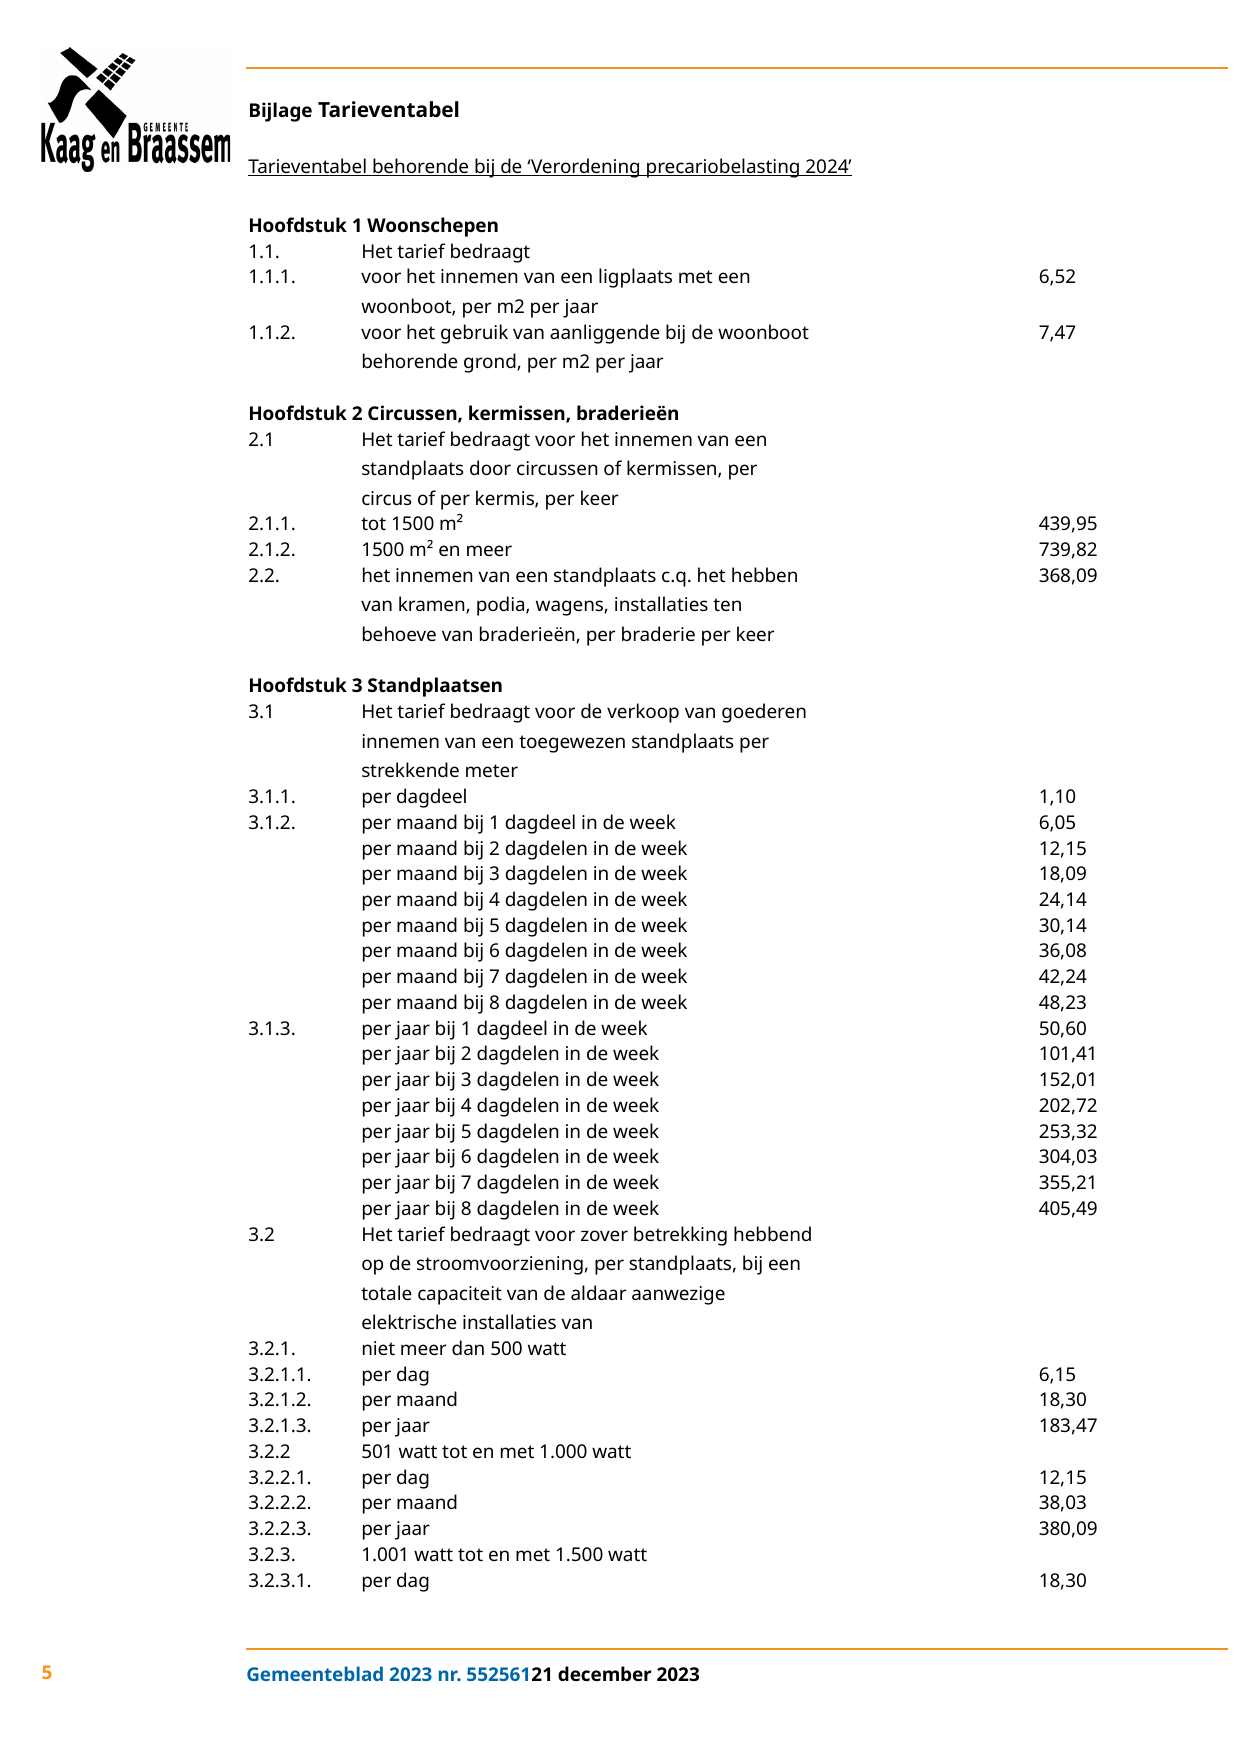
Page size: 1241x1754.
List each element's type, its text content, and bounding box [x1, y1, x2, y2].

table_cell per dagdeel [361, 783, 813, 809]
table_cell [813, 238, 1038, 264]
table_cell 1.1.1. [248, 264, 361, 319]
table_header [813, 212, 1038, 238]
table_cell 38,03 [1039, 1490, 1152, 1515]
table_cell [1039, 673, 1152, 698]
table_cell [1039, 1335, 1152, 1361]
table_cell per dag [361, 1567, 813, 1592]
table_cell per maand bij 5 dagdelen in de week [361, 912, 813, 938]
table_cell [813, 912, 1038, 938]
table_header [1039, 212, 1152, 238]
table_cell [813, 511, 1038, 536]
table_cell [248, 964, 361, 989]
table_cell 24,14 [1039, 886, 1152, 912]
table_cell 3.2 [248, 1221, 361, 1335]
table_cell [813, 374, 1038, 400]
table_cell [813, 1092, 1038, 1118]
table_cell 18,09 [1039, 861, 1152, 886]
table_cell [813, 1118, 1038, 1143]
table_cell per dag [361, 1361, 813, 1387]
table_cell [813, 886, 1038, 912]
table_cell [813, 673, 1038, 698]
table_cell 2.1.2. [248, 536, 361, 562]
table_cell per jaar bij 6 dagdelen in de week [361, 1144, 813, 1169]
table_cell 6,52 [1039, 264, 1152, 319]
table_cell 50,60 [1039, 1015, 1152, 1041]
table_cell [813, 426, 1038, 511]
table_cell 2.1 [248, 426, 361, 511]
table_cell 42,24 [1039, 964, 1152, 989]
table_cell [248, 1144, 361, 1169]
table_cell 3.2.3. [248, 1541, 361, 1567]
table_cell [813, 1490, 1038, 1515]
table_cell [1039, 1221, 1152, 1335]
table_cell [248, 861, 361, 886]
table_cell [1039, 647, 1152, 673]
table_cell 3.2.1. [248, 1335, 361, 1361]
table_cell [813, 1413, 1038, 1438]
table_cell [813, 1335, 1038, 1361]
text Bijlage Tarieventabel [248, 95, 1152, 123]
table_cell [813, 647, 1038, 673]
table_cell 1500 m² en meer [361, 536, 813, 562]
table_cell 3.2.3.1. [248, 1567, 361, 1592]
table_cell [813, 536, 1038, 562]
table_cell 368,09 [1039, 562, 1152, 647]
table_cell 3.2.1.1. [248, 1361, 361, 1387]
table_cell [813, 1066, 1038, 1092]
table_cell [1039, 238, 1152, 264]
table_cell [248, 1092, 361, 1118]
table_cell [813, 1567, 1038, 1592]
table_cell [813, 1464, 1038, 1489]
table_cell [813, 1387, 1038, 1412]
table_cell per jaar [361, 1413, 813, 1438]
table_cell [248, 938, 361, 963]
table_cell per jaar bij 8 dagdelen in de week [361, 1195, 813, 1221]
table_cell [1039, 426, 1152, 511]
table_cell 48,23 [1039, 989, 1152, 1015]
table_cell Hoofdstuk 3 Standplaatsen [248, 673, 813, 698]
table_cell [248, 1118, 361, 1143]
table_cell 1.1. [248, 238, 361, 264]
table_cell 3.1.1. [248, 783, 361, 809]
table_cell 183,47 [1039, 1413, 1152, 1438]
table_cell per jaar bij 3 dagdelen in de week [361, 1066, 813, 1092]
table_cell 739,82 [1039, 536, 1152, 562]
table_cell 1,10 [1039, 783, 1152, 809]
table_cell 3.2.1.2. [248, 1387, 361, 1412]
table_cell 253,32 [1039, 1118, 1152, 1143]
table_cell [813, 1195, 1038, 1221]
table_cell voor het gebruik van aanliggende bij de woonboot behorende grond, per m2 per jaar [361, 319, 813, 374]
table_cell 304,03 [1039, 1144, 1152, 1169]
table_cell [813, 1438, 1038, 1464]
table_cell voor het innemen van een ligplaats met een woonboot, per m2 per jaar [361, 264, 813, 319]
text Tarieventabel behorende bij de ‘Verordening precariobelasting 2024’ [248, 153, 1152, 179]
table_cell [248, 1066, 361, 1092]
table_cell per maand bij 7 dagdelen in de week [361, 964, 813, 989]
table_cell per jaar bij 2 dagdelen in de week [361, 1041, 813, 1066]
table_cell 2.1.1. [248, 511, 361, 536]
table_cell Het tarief bedraagt [361, 238, 813, 264]
table_cell [813, 809, 1038, 835]
table_cell 501 watt tot en met 1.000 watt [361, 1438, 813, 1464]
table_cell 202,72 [1039, 1092, 1152, 1118]
table_cell 380,09 [1039, 1515, 1152, 1541]
table_cell 18,30 [1039, 1567, 1152, 1592]
table_cell [813, 1015, 1038, 1041]
table_cell 30,14 [1039, 912, 1152, 938]
table_cell 36,08 [1039, 938, 1152, 963]
table_cell Het tarief bedraagt voor het innemen van een standplaats door circussen of kermissen, per circus of per kermis, per keer [361, 426, 813, 511]
table_cell het innemen van een standplaats c.q. het hebben van kramen, podia, wagens, installaties ten behoeve van braderieën, per braderie per keer [361, 562, 813, 647]
table_cell 18,30 [1039, 1387, 1152, 1412]
table_cell [813, 835, 1038, 861]
table_cell per maand bij 2 dagdelen in de week [361, 835, 813, 861]
table_cell per dag [361, 1464, 813, 1489]
table_cell [813, 861, 1038, 886]
table_cell per maand bij 3 dagdelen in de week [361, 861, 813, 886]
table_cell [248, 912, 361, 938]
table_cell 2.2. [248, 562, 361, 647]
table_cell 405,49 [1039, 1195, 1152, 1221]
table_cell 1.001 watt tot en met 1.500 watt [361, 1541, 813, 1567]
picture [41, 47, 231, 172]
table_cell 439,95 [1039, 511, 1152, 536]
table_cell niet meer dan 500 watt [361, 1335, 813, 1361]
table_cell [813, 1144, 1038, 1169]
table_cell 3.1 [248, 699, 361, 783]
table_cell [248, 374, 361, 400]
table_cell per maand [361, 1490, 813, 1515]
table_cell 6,15 [1039, 1361, 1152, 1387]
table_cell 12,15 [1039, 1464, 1152, 1489]
table_cell per maand bij 1 dagdeel in de week [361, 809, 813, 835]
table_cell 6,05 [1039, 809, 1152, 835]
table_cell [813, 1515, 1038, 1541]
table_cell per jaar bij 5 dagdelen in de week [361, 1118, 813, 1143]
table_cell [248, 1041, 361, 1066]
table_cell [1039, 1438, 1152, 1464]
table_cell [361, 647, 813, 673]
table_cell [813, 938, 1038, 963]
table_cell tot 1500 m² [361, 511, 813, 536]
table_cell per jaar bij 4 dagdelen in de week [361, 1092, 813, 1118]
table_cell 3.2.2.3. [248, 1515, 361, 1541]
table_cell 152,01 [1039, 1066, 1152, 1092]
table_cell [813, 264, 1038, 319]
table_cell [813, 1361, 1038, 1387]
table_cell [813, 1541, 1038, 1567]
table_cell [1039, 1541, 1152, 1567]
table_cell per jaar bij 7 dagdelen in de week [361, 1169, 813, 1195]
table_cell [813, 1221, 1038, 1335]
table_cell per maand bij 4 dagdelen in de week [361, 886, 813, 912]
table_header Hoofdstuk 1 Woonschepen [248, 212, 813, 238]
table_cell [248, 1169, 361, 1195]
table_cell per maand bij 8 dagdelen in de week [361, 989, 813, 1015]
table_cell [1039, 699, 1152, 783]
table_cell 3.2.2.1. [248, 1464, 361, 1489]
table_cell [361, 374, 813, 400]
table_cell [813, 964, 1038, 989]
table_cell 3.1.3. [248, 1015, 361, 1041]
table_cell 3.1.2. [248, 809, 361, 835]
table_cell [1039, 374, 1152, 400]
table_cell [813, 989, 1038, 1015]
table_cell 1.1.2. [248, 319, 361, 374]
table_cell per jaar [361, 1515, 813, 1541]
table_cell per maand [361, 1387, 813, 1412]
table_cell [248, 1195, 361, 1221]
table_cell [813, 562, 1038, 647]
table_cell [248, 989, 361, 1015]
table_cell [248, 647, 361, 673]
table_cell [248, 886, 361, 912]
table_cell per jaar bij 1 dagdeel in de week [361, 1015, 813, 1041]
table_cell [813, 783, 1038, 809]
table_cell Hoofdstuk 2 Circussen, kermissen, braderieën [248, 400, 813, 426]
table_cell 355,21 [1039, 1169, 1152, 1195]
table_cell [248, 835, 361, 861]
table_cell 3.2.2 [248, 1438, 361, 1464]
table_cell 101,41 [1039, 1041, 1152, 1066]
table_cell 12,15 [1039, 835, 1152, 861]
table_cell 7,47 [1039, 319, 1152, 374]
table_cell Het tarief bedraagt voor zover betrekking hebbend op de stroomvoorziening, per standplaats, bij een totale capaciteit van de aldaar aanwezige elektrische installaties van [361, 1221, 813, 1335]
table_cell [813, 699, 1038, 783]
table_cell per maand bij 6 dagdelen in de week [361, 938, 813, 963]
table_cell [813, 319, 1038, 374]
table_cell 3.2.2.2. [248, 1490, 361, 1515]
table_cell [813, 1169, 1038, 1195]
table_cell 3.2.1.3. [248, 1413, 361, 1438]
table_cell [813, 1041, 1038, 1066]
table_cell [1039, 400, 1152, 426]
table_cell Het tarief bedraagt voor de verkoop van goederen innemen van een toegewezen standplaats per strekkende meter [361, 699, 813, 783]
table_cell [813, 400, 1038, 426]
